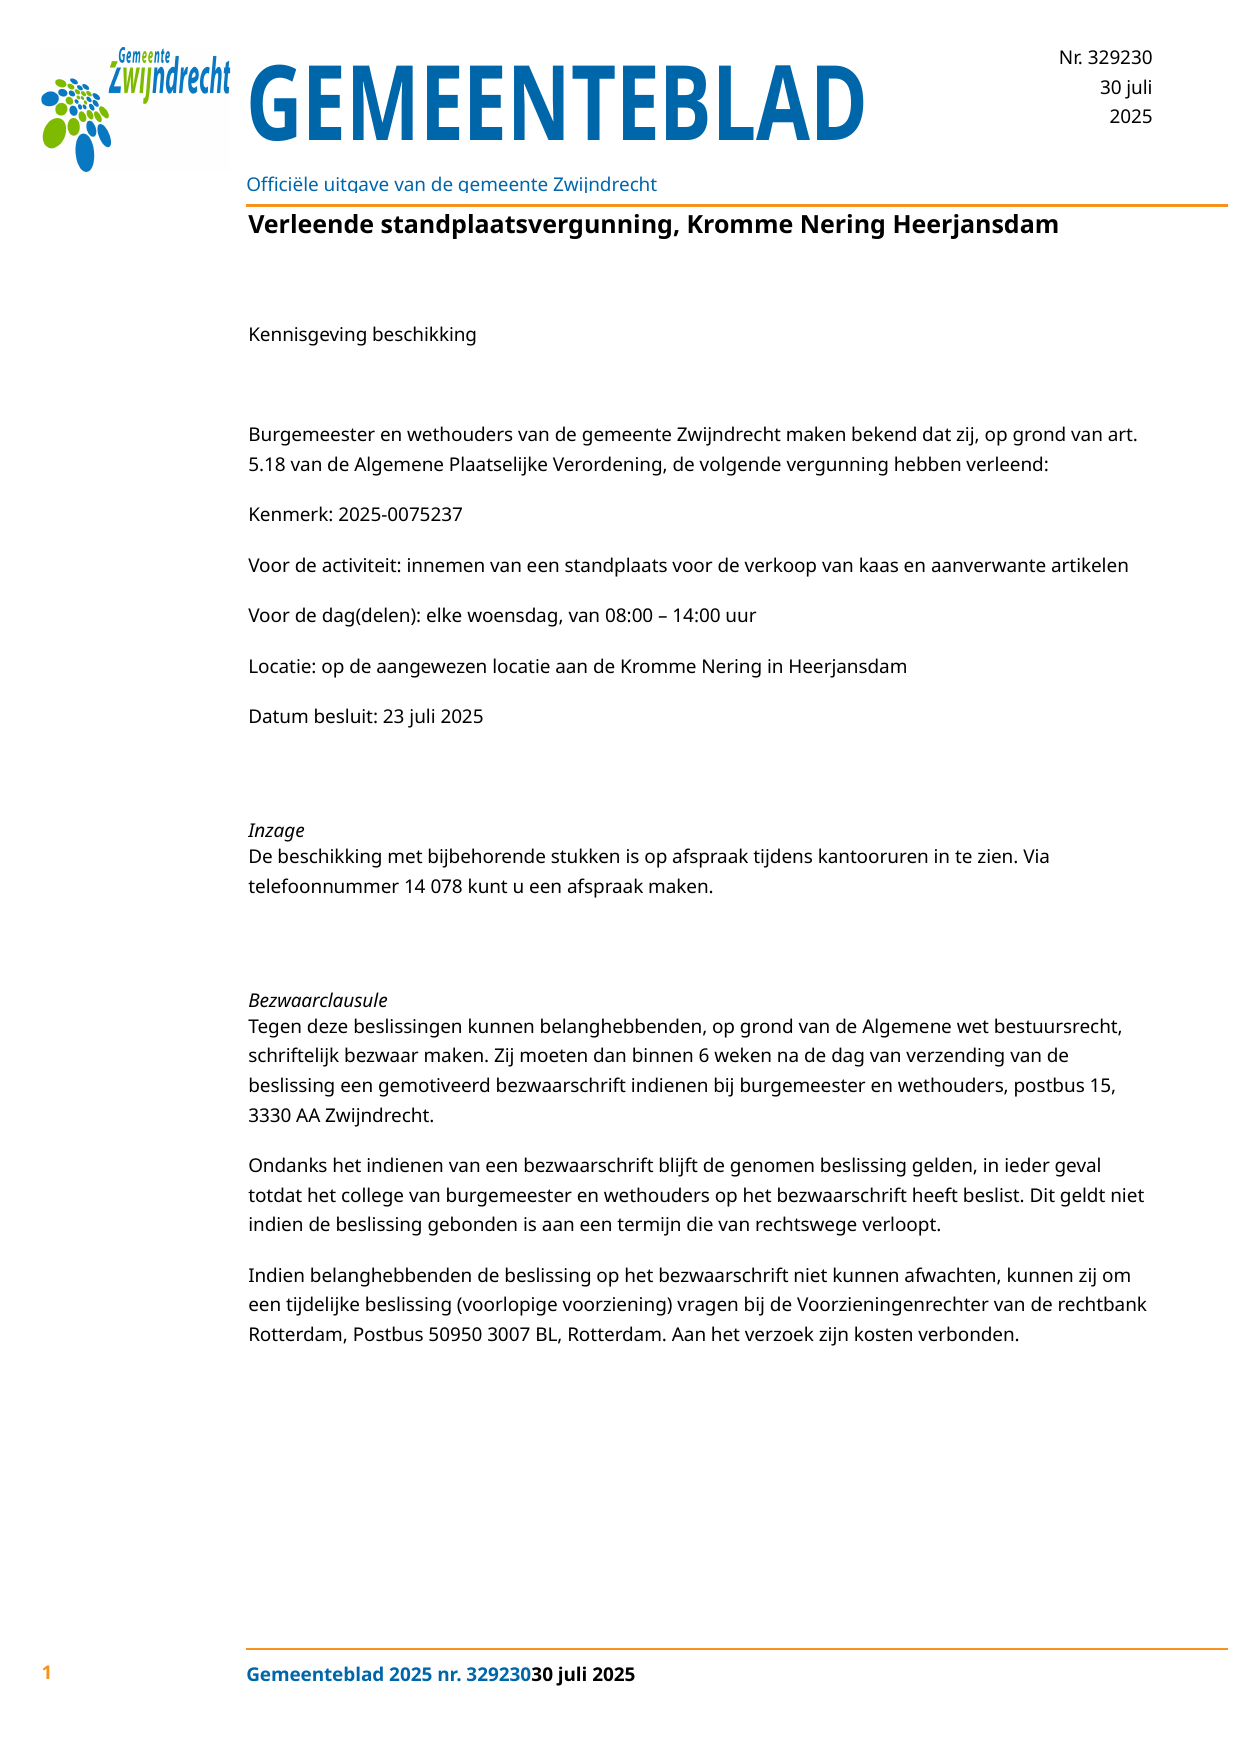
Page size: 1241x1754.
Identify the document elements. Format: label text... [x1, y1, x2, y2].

text Tegen deze beslissingen kunnen belanghebbenden, op grond van de Algemene wet bestuursrecht, schriftelijk bezwaar maken. Zij moeten dan binnen 6 weken na de dag van verzending van de beslissing een gemotiveerd bezwaarschrift indienen bij burgemeester en wethouders, postbus 15, 3330 AA Zwijndrecht. [248, 1013, 1152, 1127]
text Datum besluit: 23 juli 2025 [248, 703, 1152, 729]
text Voor de activiteit: innemen van een standplaats voor de verkoop van kaas en aanverwante artikelen [248, 552, 1152, 578]
text Kennisgeving beschikking [248, 321, 1152, 346]
text Indien belanghebbenden de beslissing op het bezwaarschrift niet kunnen afwachten, kunnen zij om een tijdelijke beslissing (voorlopige voorziening) vragen bij de Voorzieningenrechter van de rechtbank Rotterdam, Postbus 50950 3007 BL, Rotterdam. Aan het verzoek zijn kosten verbonden. [248, 1262, 1152, 1347]
text Verleende standplaatsvergunning, Kromme Nering Heerjansdam [248, 207, 1152, 241]
text Locatie: op de aangewezen locatie aan de Kromme Nering in Heerjansdam [248, 653, 1152, 678]
text Voor de dag(delen): elke woensdag, van 08:00 – 14:00 uur [248, 602, 1152, 628]
text Bezwaarclausule [248, 987, 1152, 1013]
text Burgemeester en wethouders van de gemeente Zwijndrecht maken bekend dat zij, op grond van art. 5.18 van de Algemene Plaatselijke Verordening, de volgende vergunning hebben verleend: [248, 422, 1152, 477]
text Ondanks het indienen van een bezwaarschrift blijft de genomen beslissing gelden, in ieder geval totdat het college van burgemeester en wethouders op het bezwaarschrift heeft beslist. Dit geldt niet indien de beslissing gebonden is aan een termijn die van rechtswege verloopt. [248, 1152, 1152, 1237]
text Kenmerk: 2025-0075237 [248, 502, 1152, 527]
text Inzage [248, 818, 1152, 843]
text De beschikking met bijbehorende stukken is op afspraak tijdens kantooruren in te zien. Via telefoonnummer 14 078 kunt u een afspraak maken. [248, 843, 1152, 899]
picture [41, 47, 231, 172]
